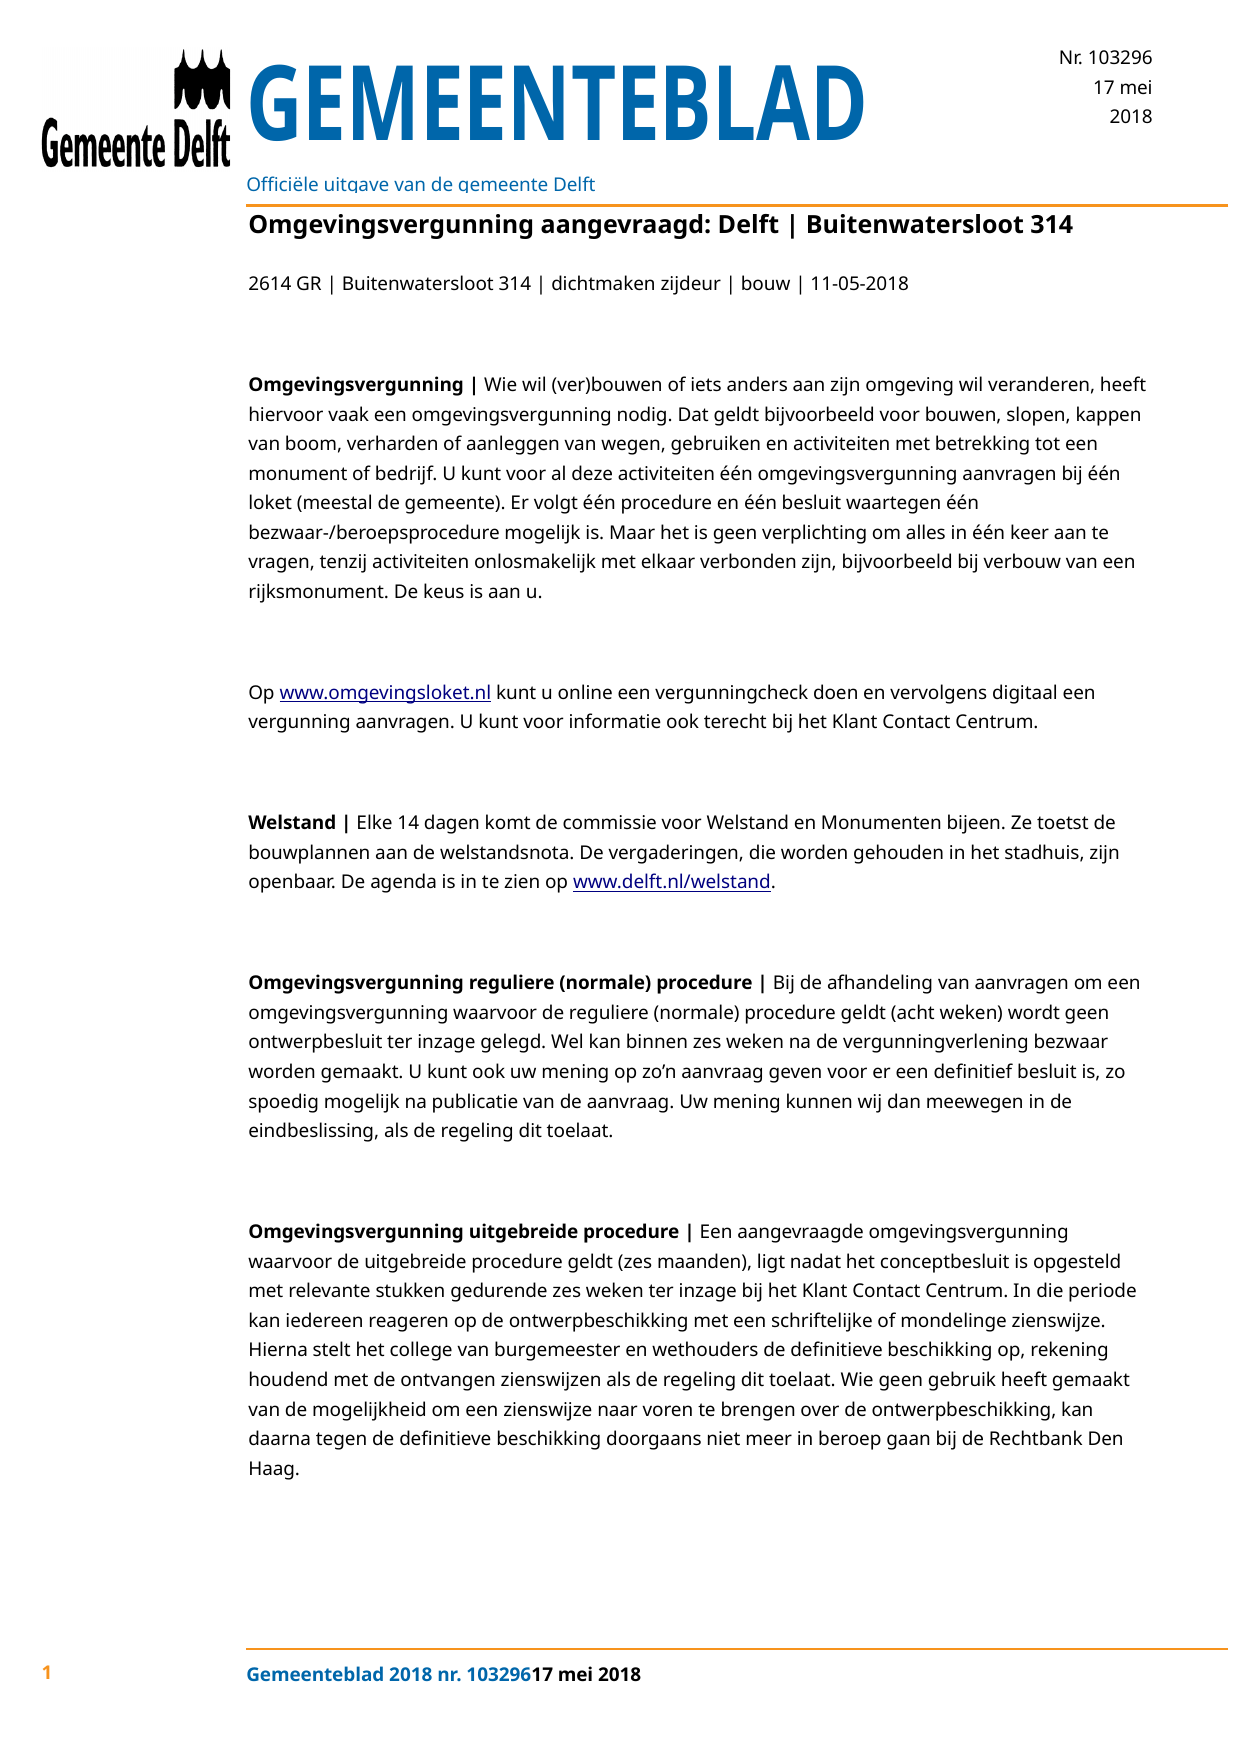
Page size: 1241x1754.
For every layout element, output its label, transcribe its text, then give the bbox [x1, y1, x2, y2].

text Welstand | Elke 14 dagen komt de commissie voor Welstand en Monumenten bijeen. Ze toetst de bouwplannen aan de welstandsnota. De vergaderingen, die worden gehouden in het stadhuis, zijn openbaar. De agenda is in te zien op www.delft.nl/welstand. [248, 809, 1152, 894]
text Omgevingsvergunning | Wie wil (ver)bouwen of iets anders aan zijn omgeving wil veranderen, heeft hiervoor vaak een omgevingsvergunning nodig. Dat geldt bijvoorbeeld voor bouwen, slopen, kappen van boom, verharden of aanleggen van wegen, gebruiken en activiteiten met betrekking tot een monument of bedrijf. U kunt voor al deze activiteiten één omgevingsvergunning aanvragen bij één loket (meestal de gemeente). Er volgt één procedure en één besluit waartegen één bezwaar-/beroepsprocedure mogelijk is. Maar het is geen verplichting om alles in één keer aan te vragen, tenzij activiteiten onlosmakelijk met elkaar verbonden zijn, bijvoorbeeld bij verbouw van een rijksmonument. De keus is aan u. [248, 371, 1152, 604]
text Omgevingsvergunning aangevraagd: Delft | Buitenwatersloot 314 [248, 207, 1152, 241]
text 2614 GR | Buitenwatersloot 314 | dichtmaken zijdeur | bouw | 11-05-2018 [248, 270, 1152, 296]
text Omgevingsvergunning uitgebreide procedure | Een aangevraagde omgevingsvergunning waarvoor de uitgebreide procedure geldt (zes maanden), ligt nadat het conceptbesluit is opgesteld met relevante stukken gedurende zes weken ter inzage bij het Klant Contact Centrum. In die periode kan iedereen reageren op de ontwerpbeschikking met een schriftelijke of mondelinge zienswijze. Hierna stelt het college van burgemeester en wethouders de definitieve beschikking op, rekening houdend met de ontvangen zienswijzen als de regeling dit toelaat. Wie geen gebruik heeft gemaakt van de mogelijkheid om een zienswijze naar voren te brengen over de ontwerpbeschikking, kan daarna tegen de definitieve beschikking doorgaans niet meer in beroep gaan bij de Rechtbank Den Haag. [248, 1218, 1152, 1481]
picture [41, 47, 231, 172]
text Omgevingsvergunning reguliere (normale) procedure | Bij de afhandeling van aanvragen om een omgevingsvergunning waarvoor de reguliere (normale) procedure geldt (acht weken) wordt geen ontwerpbesluit ter inzage gelegd. Wel kan binnen zes weken na de vergunningverlening bezwaar worden gemaakt. U kunt ook uw mening op zo’n aanvraag geven voor er een definitief besluit is, zo spoedig mogelijk na publicatie van de aanvraag. Uw mening kunnen wij dan meewegen in de eindbeslissing, als de regeling dit toelaat. [248, 969, 1152, 1143]
text Op www.omgevingsloket.nl kunt u online een vergunningcheck doen en vervolgens digitaal een vergunning aanvragen. U kunt voor informatie ook terecht bij het Klant Contact Centrum. [248, 679, 1152, 734]
